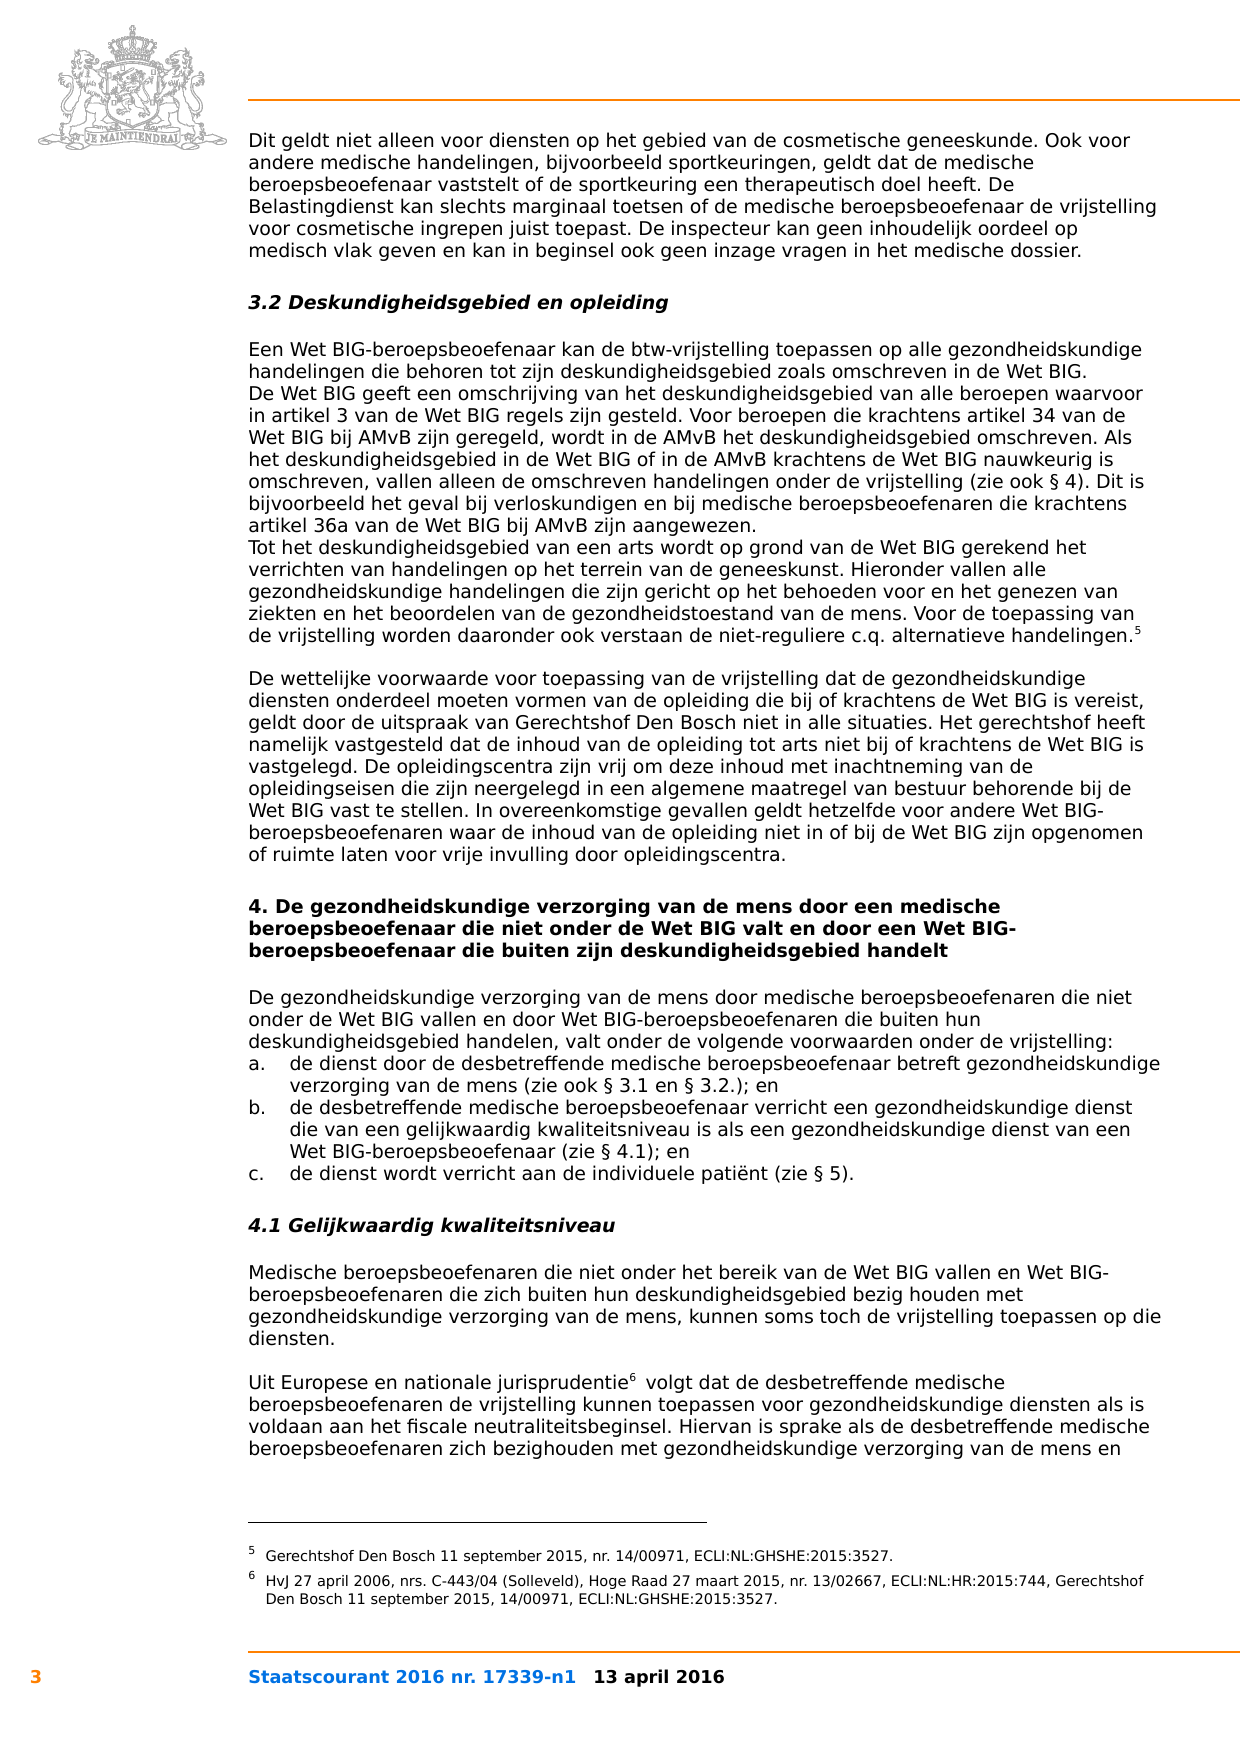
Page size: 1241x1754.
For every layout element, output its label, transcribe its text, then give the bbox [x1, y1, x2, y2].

text De gezondheidskundige verzorging van de mens door medische beroepsbeoefenaren die niet onder de Wet BIG vallen en door Wet BIG-beroepsbeoefenaren die buiten hun deskundigheidsgebied handelen, valt onder de volgende voorwaarden onder de vrijstelling: [248, 987, 1163, 1053]
picture [38, 25, 227, 150]
text Gerechtshof Den Bosch 11 september 2015, nr. 14/00971, ECLI:NL:GHSHE:2015:3527. [248, 1544, 1163, 1566]
text Uit Europese en nationale jurisprudentie volgt dat de desbetreffende medische beroepsbeoefenaren de vrijstelling kunnen toepassen voor gezondheidskundige diensten als is voldaan aan het fiscale neutraliteitsbeginsel. Hiervan is sprake als de desbetreffende medische beroepsbeoefenaren zich bezighouden met gezondheidskundige verzorging van de mens en [248, 1372, 1163, 1459]
subtitle 4.1 Gelijkwaardig kwaliteitsniveau [248, 1215, 1163, 1237]
text De Wet BIG geeft een omschrijving van het deskundigheidsgebied van alle beroepen waarvoor in artikel 3 van de Wet BIG regels zijn gesteld. Voor beroepen die krachtens artikel 34 van de Wet BIG bij AMvB zijn geregeld, wordt in de AMvB het deskundigheidsgebied omschreven. Als het deskundigheidsgebied in de Wet BIG of in de AMvB krachtens de Wet BIG nauwkeurig is omschreven, vallen alleen de omschreven handelingen onder de vrijstelling (zie ook § 4). Dit is bijvoorbeeld het geval bij verloskundigen en bij medische beroepsbeoefenaren die krachtens artikel 36a van de Wet BIG bij AMvB zijn aangewezen. [248, 383, 1163, 537]
text a. de dienst door de desbetreffende medische beroepsbeoefenaar betreft gezondheidskundige verzorging van de mens (zie ook § 3.1 en § 3.2.); en [248, 1053, 1163, 1097]
subtitle 4. De gezondheidskundige verzorging van de mens door een medische beroepsbeoefenaar die niet onder de Wet BIG valt en door een Wet BIG-beroepsbeoefenaar die buiten zijn deskundigheidsgebied handelt [248, 896, 1163, 962]
text HvJ 27 april 2006, nrs. C-443/04 (Solleveld), Hoge Raad 27 maart 2015, nr. 13/02667, ECLI:NL:HR:2015:744, Gerechtshof Den Bosch 11 september 2015, 14/00971, ECLI:NL:GHSHE:2015:3527. [248, 1569, 1163, 1608]
text Tot het deskundigheidsgebied van een arts wordt op grond van de Wet BIG gerekend het verrichten van handelingen op het terrein van de geneeskunst. Hieronder vallen alle gezondheidskundige handelingen die zijn gericht op het behoeden voor en het genezen van ziekten en het beoordelen van de gezondheidstoestand van de mens. Voor de toepassing van de vrijstelling worden daaronder ook verstaan de niet-reguliere c.q. alternatieve handelingen. [248, 537, 1163, 646]
text b. de desbetreffende medische beroepsbeoefenaar verricht een gezondheidskundige dienst die van een gelijkwaardig kwaliteitsniveau is als een gezondheidskundige dienst van een Wet BIG-beroepsbeoefenaar (zie § 4.1); en [248, 1097, 1163, 1163]
text Medische beroepsbeoefenaren die niet onder het bereik van de Wet BIG vallen en Wet BIG-beroepsbeoefenaren die zich buiten hun deskundigheidsgebied bezig houden met gezondheidskundige verzorging van de mens, kunnen soms toch de vrijstelling toepassen op die diensten. [248, 1262, 1163, 1350]
subtitle 3.2 Deskundigheidsgebied en opleiding [248, 292, 1163, 314]
text Een Wet BIG-beroepsbeoefenaar kan de btw-vrijstelling toepassen op alle gezondheidskundige handelingen die behoren tot zijn deskundigheidsgebied zoals omschreven in de Wet BIG. [248, 339, 1163, 383]
text De wettelijke voorwaarde voor toepassing van de vrijstelling dat de gezondheidskundige diensten onderdeel moeten vormen van de opleiding die bij of krachtens de Wet BIG is vereist, geldt door de uitspraak van Gerechtshof Den Bosch niet in alle situaties. Het gerechtshof heeft namelijk vastgesteld dat de inhoud van de opleiding tot arts niet bij of krachtens de Wet BIG is vastgelegd. De opleidingscentra zijn vrij om deze inhoud met inachtneming van de opleidingseisen die zijn neergelegd in een algemene maatregel van bestuur behorende bij de Wet BIG vast te stellen. In overeenkomstige gevallen geldt hetzelfde voor andere Wet BIG-beroepsbeoefenaren waar de inhoud van de opleiding niet in of bij de Wet BIG zijn opgenomen of ruimte laten voor vrije invulling door opleidingscentra. [248, 668, 1163, 866]
text Dit geldt niet alleen voor diensten op het gebied van de cosmetische geneeskunde. Ook voor andere medische handelingen, bijvoorbeeld sportkeuringen, geldt dat de medische beroepsbeoefenaar vaststelt of de sportkeuring een therapeutisch doel heeft. De Belastingdienst kan slechts marginaal toetsen of de medische beroepsbeoefenaar de vrijstelling voor cosmetische ingrepen juist toepast. De inspecteur kan geen inhoudelijk oordeel op medisch vlak geven en kan in beginsel ook geen inzage vragen in het medische dossier. [248, 130, 1163, 262]
text c. de dienst wordt verricht aan de individuele patiënt (zie § 5). [248, 1163, 1163, 1185]
